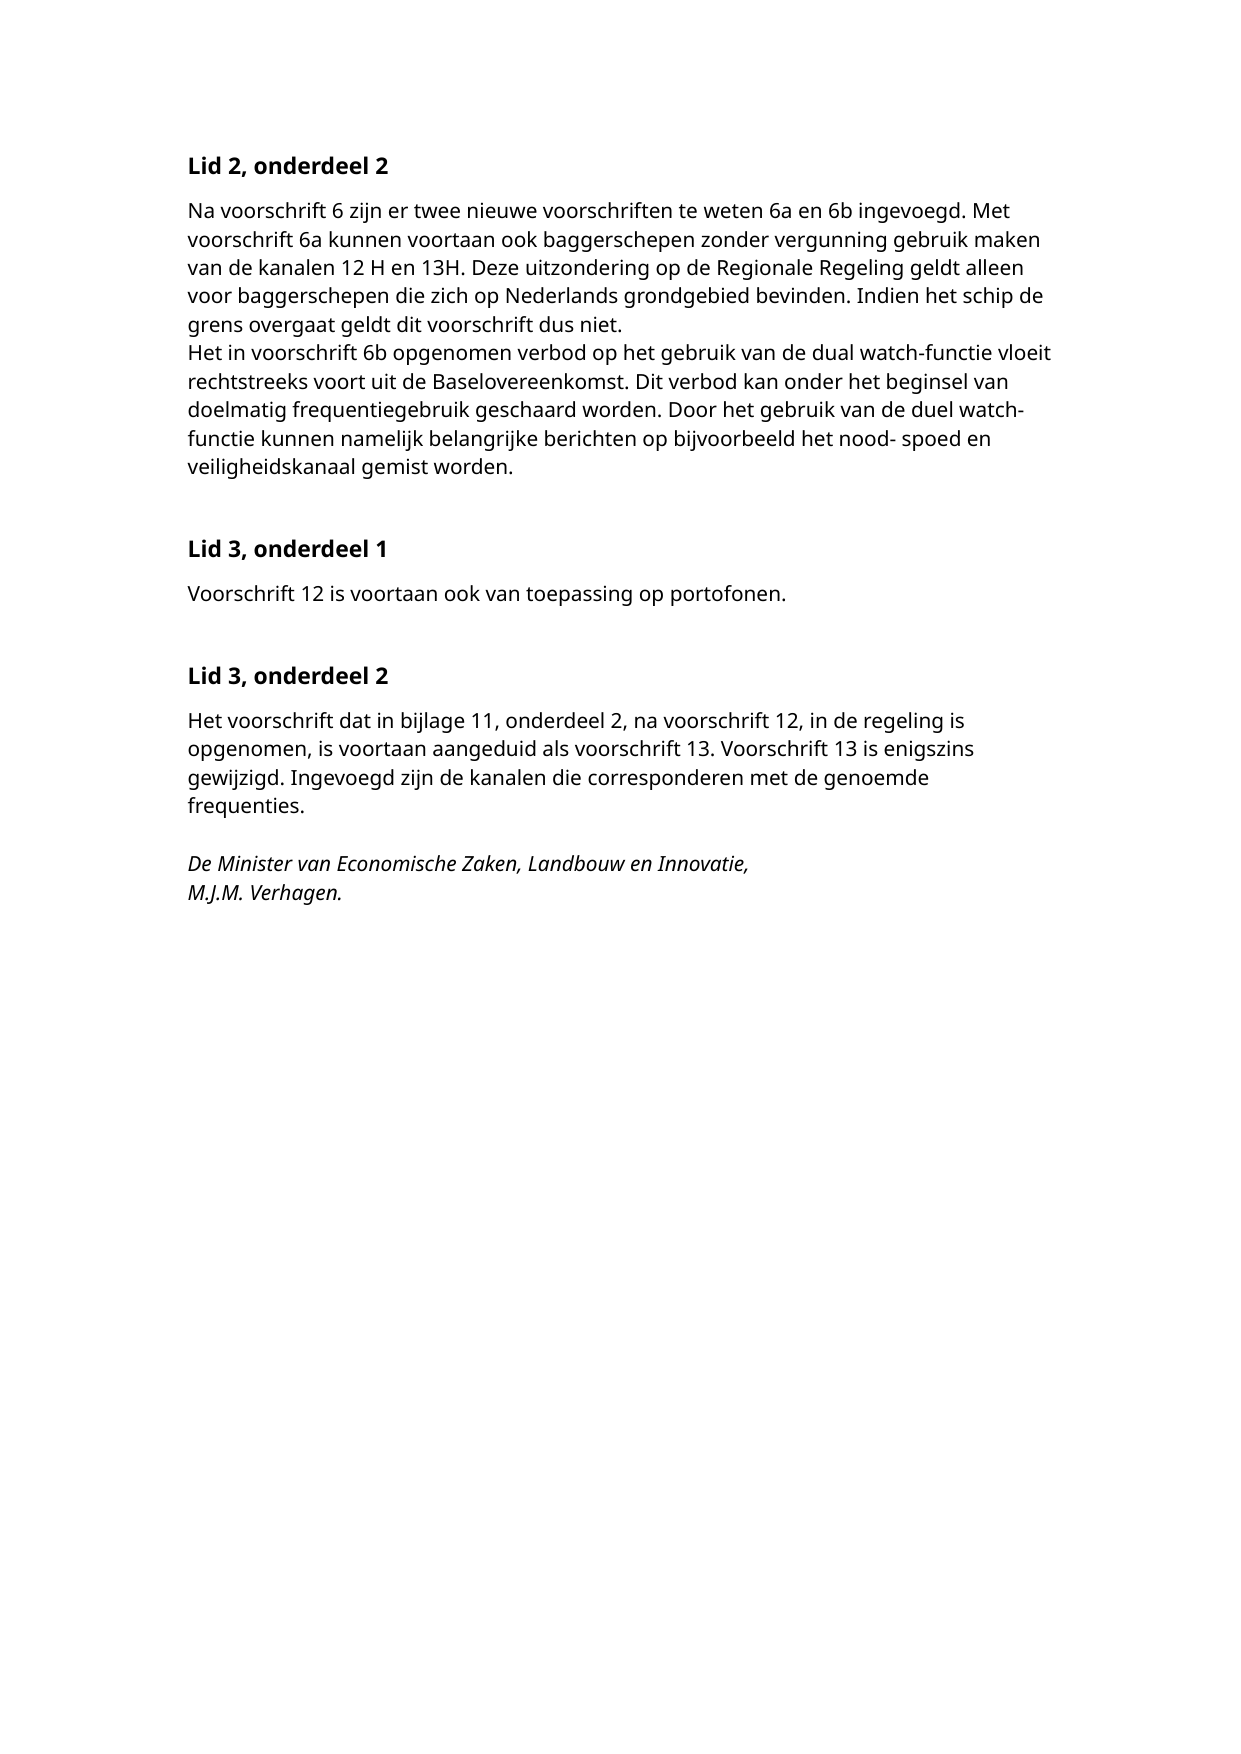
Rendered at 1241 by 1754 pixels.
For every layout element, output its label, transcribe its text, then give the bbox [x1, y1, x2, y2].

text M.J.M. Verhagen. [187, 878, 1053, 906]
subtitle Lid 2, onderdeel 2 [187, 150, 1053, 181]
text Het in voorschrift 6b opgenomen verbod op het gebruik van de dual watch-functie vloeit rechtstreeks voort uit de Baselovereenkomst. Dit verbod kan onder het beginsel van doelmatig frequentiegebruik geschaard worden. Door het gebruik van de duel watch-functie kunnen namelijk belangrijke berichten op bijvoorbeeld het nood- spoed en veiligheidskanaal gemist worden. [187, 338, 1053, 481]
text Voorschrift 12 is voortaan ook van toepassing op portofonen. [187, 579, 1053, 608]
text Na voorschrift 6 zijn er twee nieuwe voorschriften te weten 6a en 6b ingevoegd. Met voorschrift 6a kunnen voortaan ook baggerschepen zonder vergunning gebruik maken van de kanalen 12 H en 13H. Deze uitzondering op de Regionale Regeling geldt alleen voor baggerschepen die zich op Nederlands grondgebied bevinden. Indien het schip de grens overgaat geldt dit voorschrift dus niet. [187, 196, 1053, 338]
text De Minister van Economische Zaken, Landbouw en Innovatie, [187, 849, 1053, 878]
subtitle Lid 3, onderdeel 2 [187, 660, 1053, 691]
text Het voorschrift dat in bijlage 11, onderdeel 2, na voorschrift 12, in de regeling is opgenomen, is voortaan aangeduid als voorschrift 13. Voorschrift 13 is enigszins gewijzigd. Ingevoegd zijn de kanalen die corresponderen met de genoemde frequenties. [187, 706, 1053, 820]
subtitle Lid 3, onderdeel 1 [187, 533, 1053, 564]
